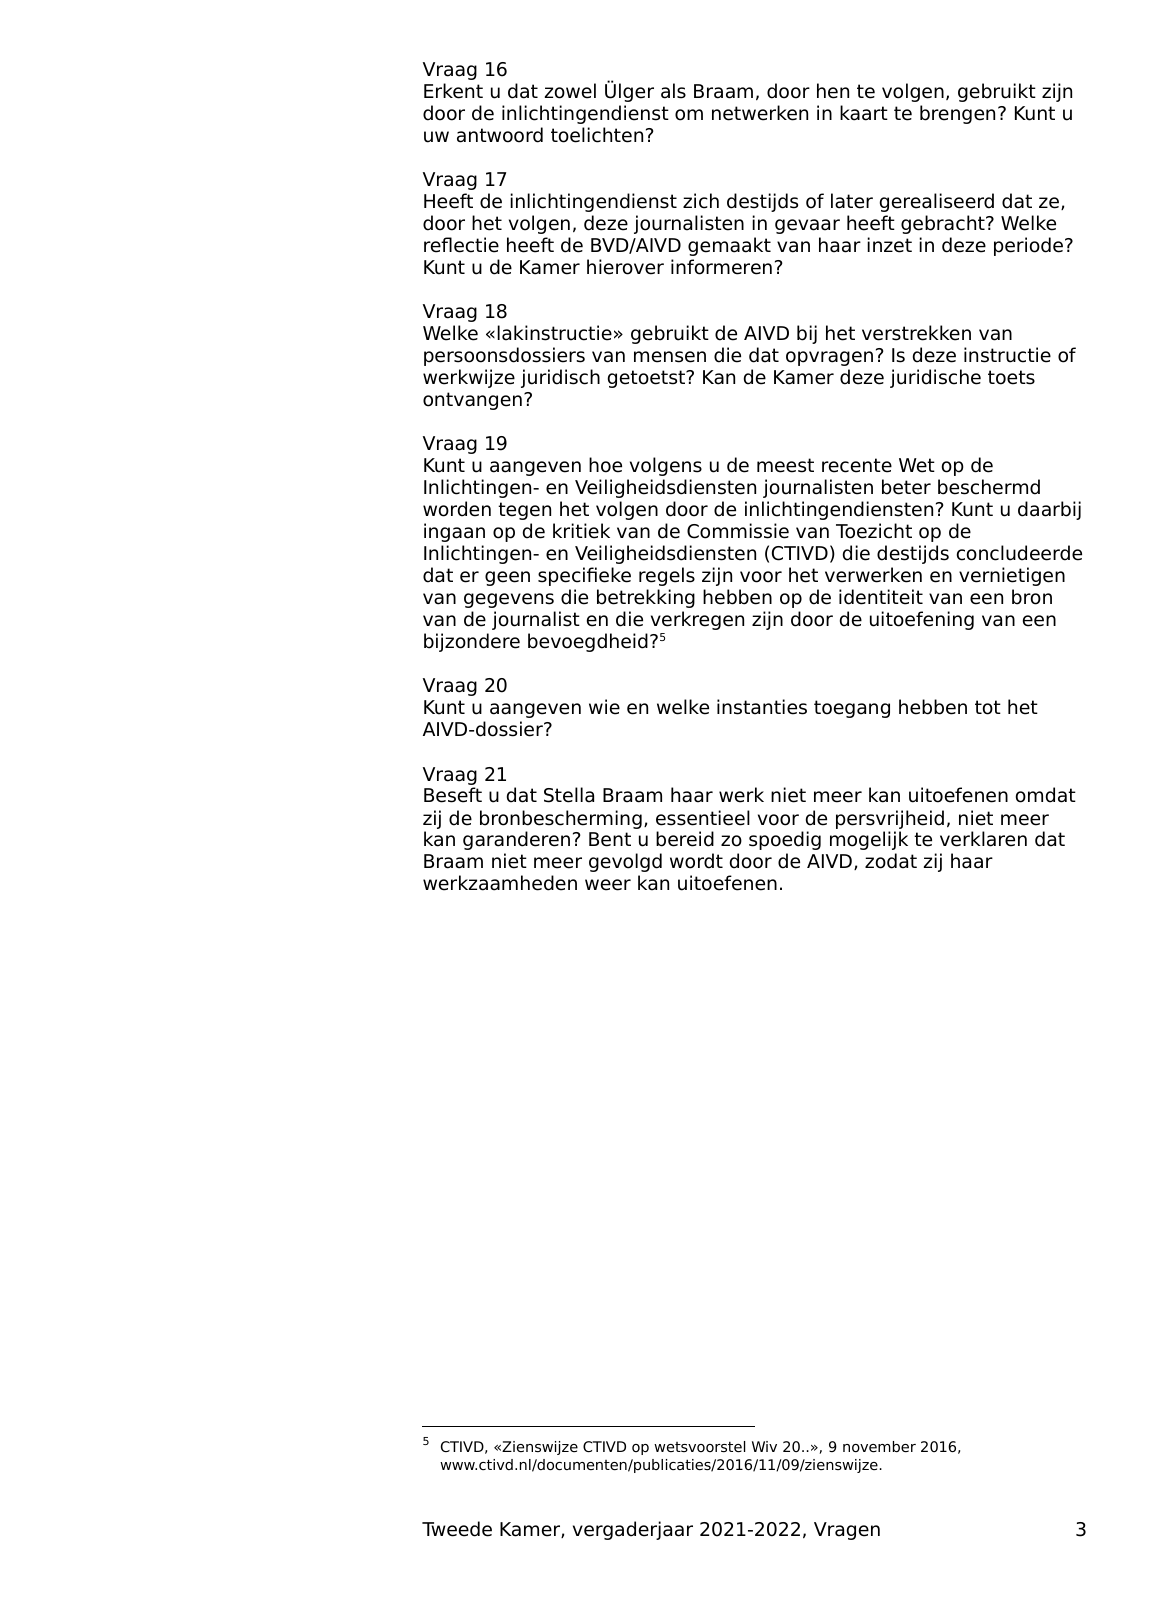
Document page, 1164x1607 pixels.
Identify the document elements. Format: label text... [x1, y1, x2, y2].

text Vraag 21 [422, 763, 1087, 785]
text Kunt u aangeven wie en welke instanties toegang hebben tot het AIVD-dossier? [422, 697, 1087, 741]
text Vraag 19 [422, 433, 1087, 455]
text Heeft de inlichtingendienst zich destijds of later gerealiseerd dat ze, door het volgen, deze journalisten in gevaar heeft gebracht? Welke reflectie heeft de BVD/AIVD gemaakt van haar inzet in deze periode? Kunt u de Kamer hierover informeren? [422, 191, 1087, 279]
text Kunt u aangeven hoe volgens u de meest recente Wet op de Inlichtingen- en Veiligheidsdiensten journalisten beter beschermd worden tegen het volgen door de inlichtingendiensten? Kunt u daarbij ingaan op de kritiek van de Commissie van Toezicht op de Inlichtingen- en Veiligheidsdiensten (CTIVD) die destijds concludeerde dat er geen specifieke regels zijn voor het verwerken en vernietigen van gegevens die betrekking hebben op de identiteit van een bron van de journalist en die verkregen zijn door de uitoefening van een bijzondere bevoegdheid? [422, 455, 1087, 653]
text CTIVD, «Zienswijze CTIVD op wetsvoorstel Wiv 20..», 9 november 2016, www.ctivd.nl/documenten/publicaties/2016/11/09/zienswijze. [422, 1435, 1087, 1474]
text Erkent u dat zowel Ülger als Braam, door hen te volgen, gebruikt zijn door de inlichtingendienst om netwerken in kaart te brengen? Kunt u uw antwoord toelichten? [422, 81, 1087, 147]
text Vraag 16 [422, 59, 1087, 81]
text Vraag 17 [422, 169, 1087, 191]
text Welke «lakinstructie» gebruikt de AIVD bij het verstrekken van persoonsdossiers van mensen die dat opvragen? Is deze instructie of werkwijze juridisch getoetst? Kan de Kamer deze juridische toets ontvangen? [422, 323, 1087, 411]
text Vraag 18 [422, 301, 1087, 323]
text Beseft u dat Stella Braam haar werk niet meer kan uitoefenen omdat zij de bronbescherming, essentieel voor de persvrijheid, niet meer kan garanderen? Bent u bereid zo spoedig mogelijk te verklaren dat Braam niet meer gevolgd wordt door de AIVD, zodat zij haar werkzaamheden weer kan uitoefenen. [422, 785, 1087, 895]
text Vraag 20 [422, 675, 1087, 697]
